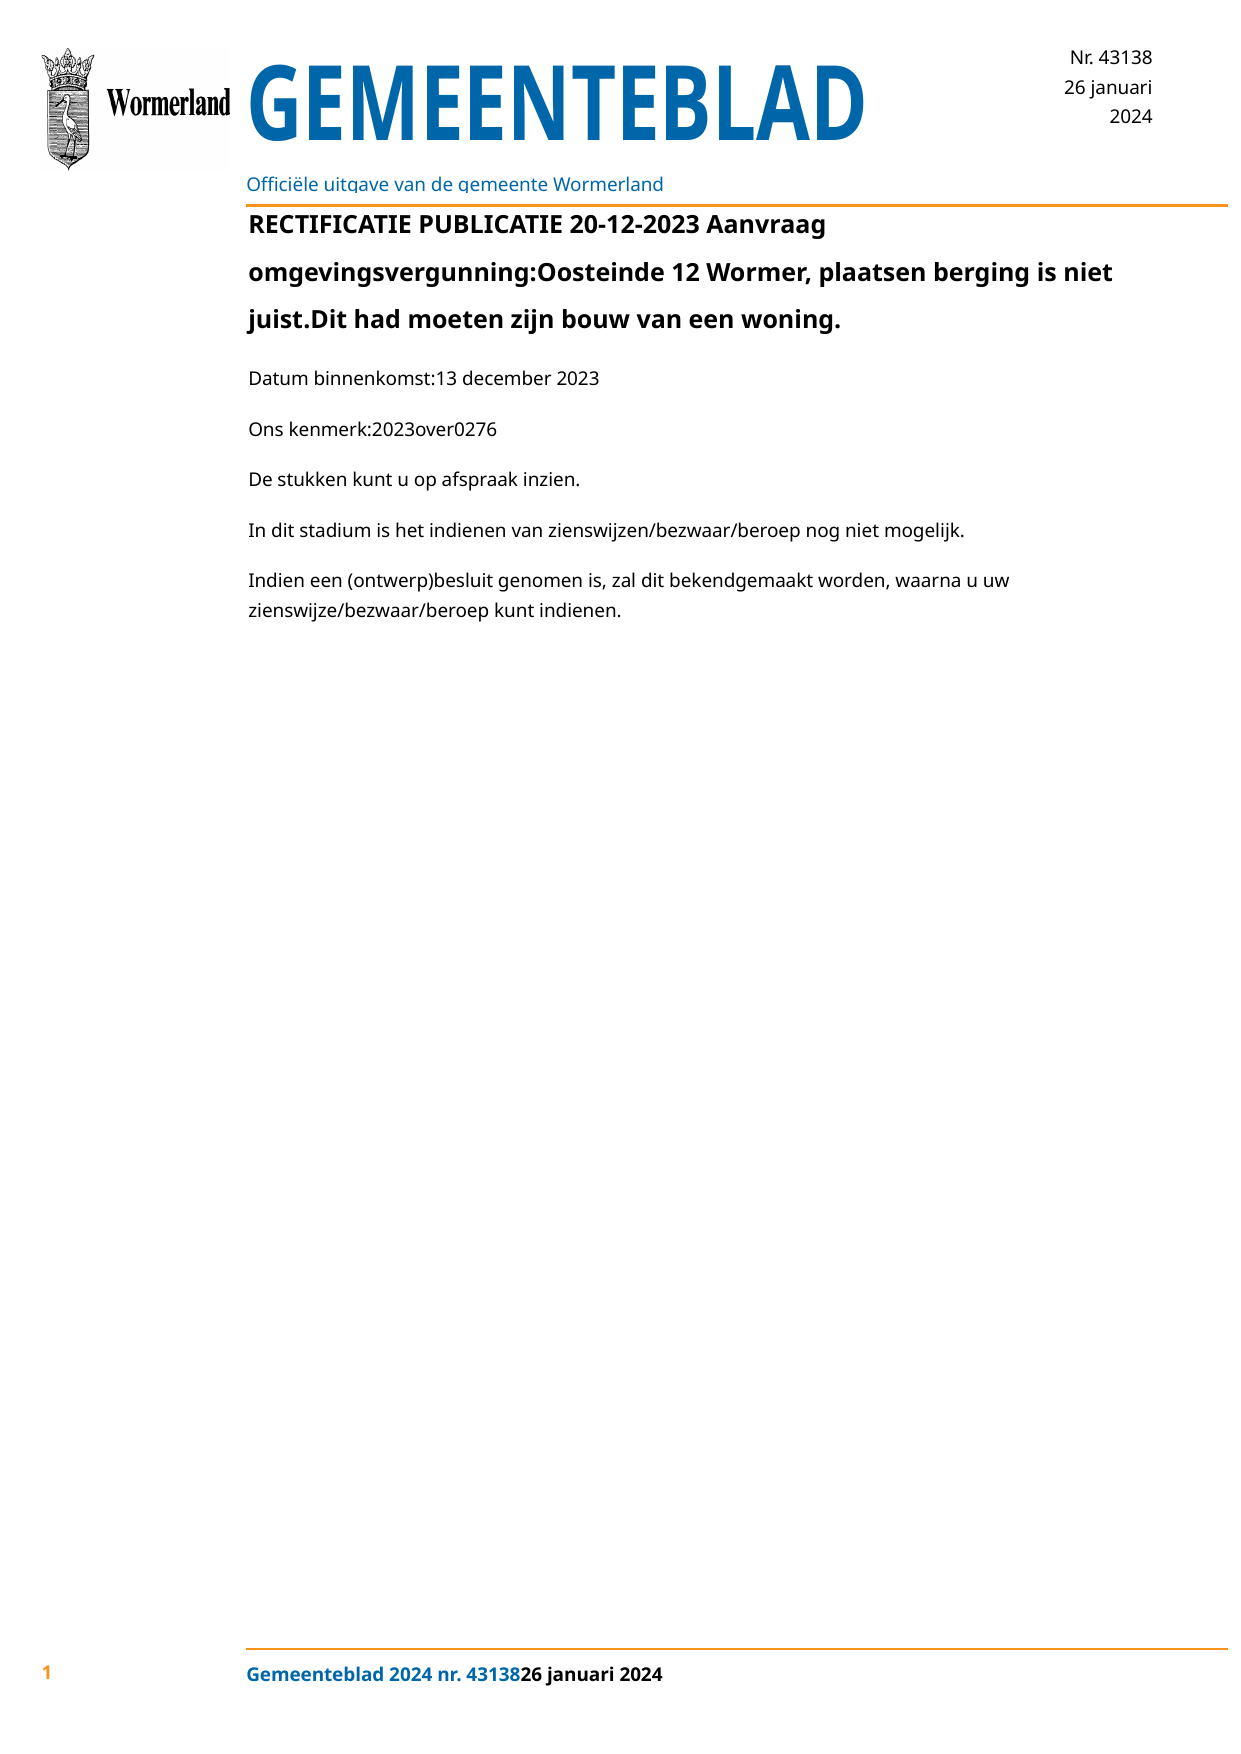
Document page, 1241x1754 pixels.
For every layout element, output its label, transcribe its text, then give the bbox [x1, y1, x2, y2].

picture [41, 47, 231, 172]
text De stukken kunt u op afspraak inzien. [248, 466, 1152, 492]
text RECTIFICATIE PUBLICATIE 20-12-2023 Aanvraag omgevingsvergunning:Oosteinde 12 Wormer, plaatsen berging is niet juist.Dit had moeten zijn bouw van een woning. [248, 207, 1152, 336]
text Datum binnenkomst:13 december 2023 [248, 366, 1152, 391]
text In dit stadium is het indienen van zienswijzen/bezwaar/beroep nog niet mogelijk. [248, 517, 1152, 542]
text Indien een (ontwerp)besluit genomen is, zal dit bekendgemaakt worden, waarna u uw zienswijze/bezwaar/beroep kunt indienen. [248, 567, 1152, 622]
text Ons kenmerk:2023over0276 [248, 416, 1152, 442]
